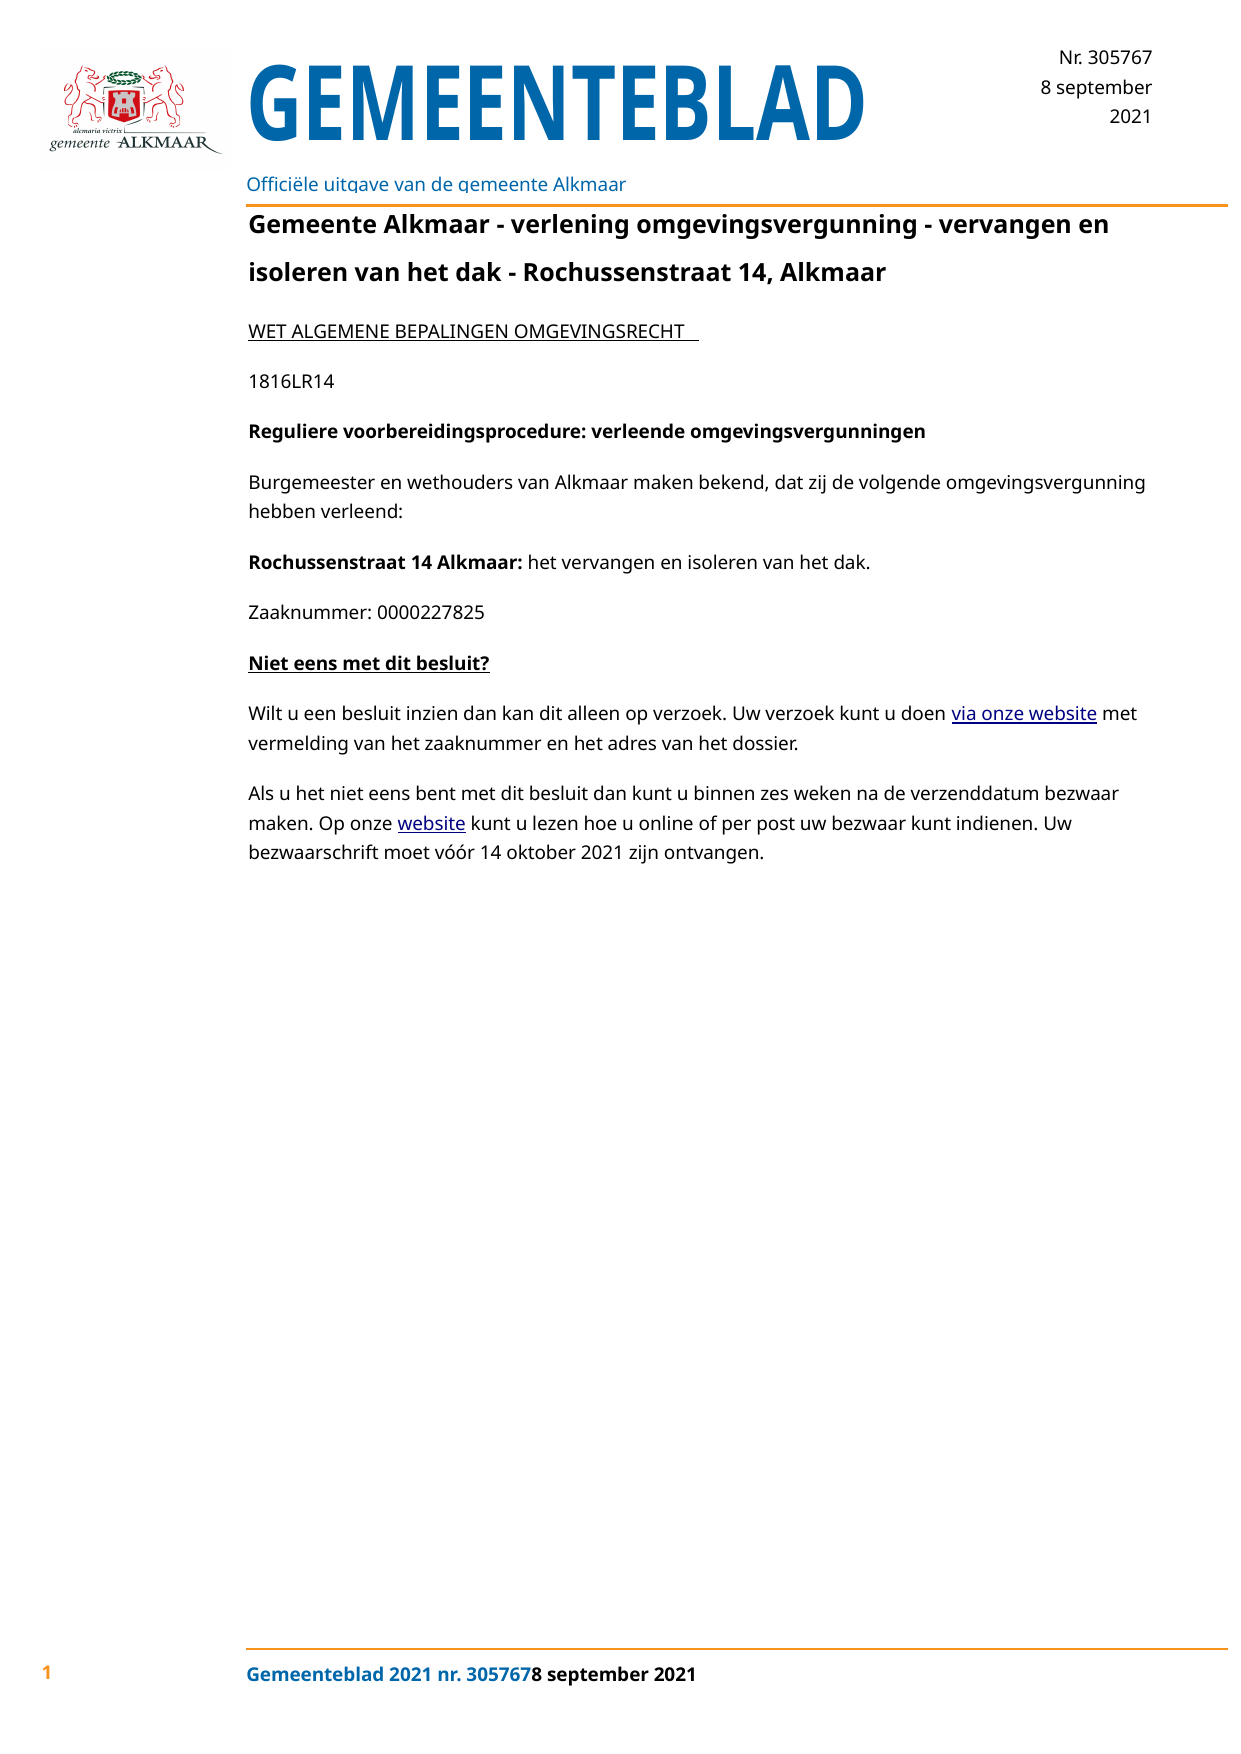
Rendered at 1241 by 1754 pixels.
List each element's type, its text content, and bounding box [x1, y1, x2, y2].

text Niet eens met dit besluit? [248, 650, 1152, 676]
picture [41, 47, 231, 172]
text Rochussenstraat 14 Alkmaar: het vervangen en isoleren van het dak. [248, 549, 1152, 575]
text 1816LR14 [248, 368, 1152, 394]
text Wilt u een besluit inzien dan kan dit alleen op verzoek. Uw verzoek kunt u doen via onze website met vermelding van het zaaknummer en het adres van het dossier. [248, 700, 1152, 756]
text Gemeente Alkmaar - verlening omgevingsvergunning - vervangen en isoleren van het dak - Rochussenstraat 14, Alkmaar [248, 207, 1152, 288]
text Zaaknummer: 0000227825 [248, 599, 1152, 625]
text WET ALGEMENE BEPALINGEN OMGEVINGSRECHT [248, 318, 1152, 344]
text Als u het niet eens bent met dit besluit dan kunt u binnen zes weken na de verzenddatum bezwaar maken. Op onze website kunt u lezen hoe u online of per post uw bezwaar kunt indienen. Uw bezwaarschrift moet vóór 14 oktober 2021 zijn ontvangen. [248, 780, 1152, 865]
text Reguliere voorbereidingsprocedure: verleende omgevingsvergunningen [248, 419, 1152, 444]
text Burgemeester en wethouders van Alkmaar maken bekend, dat zij de volgende omgevingsvergunning hebben verleend: [248, 469, 1152, 524]
